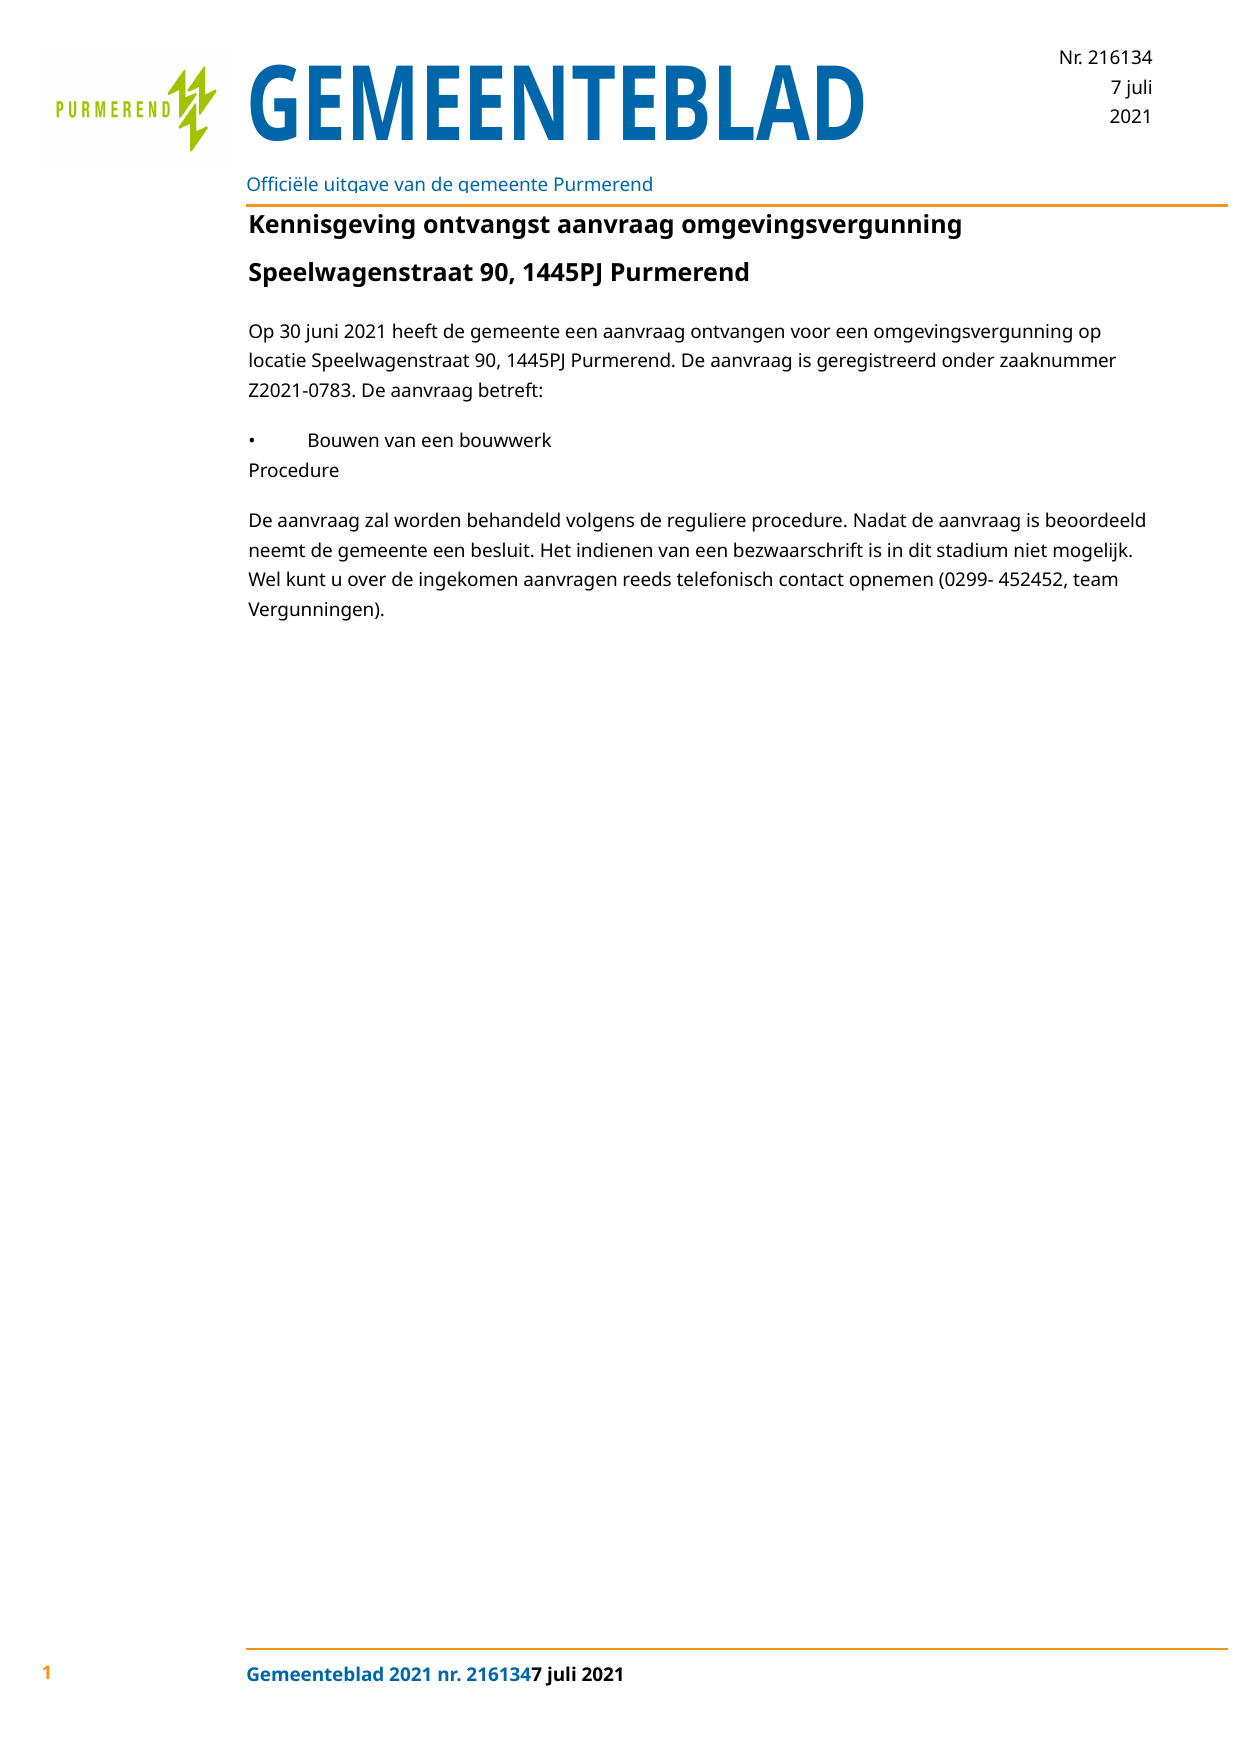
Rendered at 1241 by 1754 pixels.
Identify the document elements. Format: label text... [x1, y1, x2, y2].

text Kennisgeving ontvangst aanvraag omgevingsvergunning Speelwagenstraat 90, 1445PJ Purmerend [248, 207, 1152, 288]
text Op 30 juni 2021 heeft de gemeente een aanvraag ontvangen voor een omgevingsvergunning op locatie Speelwagenstraat 90, 1445PJ Purmerend. De aanvraag is geregistreerd onder zaaknummer Z2021-0783. De aanvraag betreft: [248, 318, 1152, 403]
picture [41, 47, 231, 172]
text Procedure [248, 457, 1152, 483]
text De aanvraag zal worden behandeld volgens de reguliere procedure. Nadat de aanvraag is beoordeeld neemt de gemeente een besluit. Het indienen van een bezwaarschrift is in dit stadium niet mogelijk. Wel kunt u over de ingekomen aanvragen reeds telefonisch contact opnemen (0299- 452452, team Vergunningen). [248, 507, 1152, 622]
list Bouwen van een bouwwerk [248, 427, 1152, 453]
